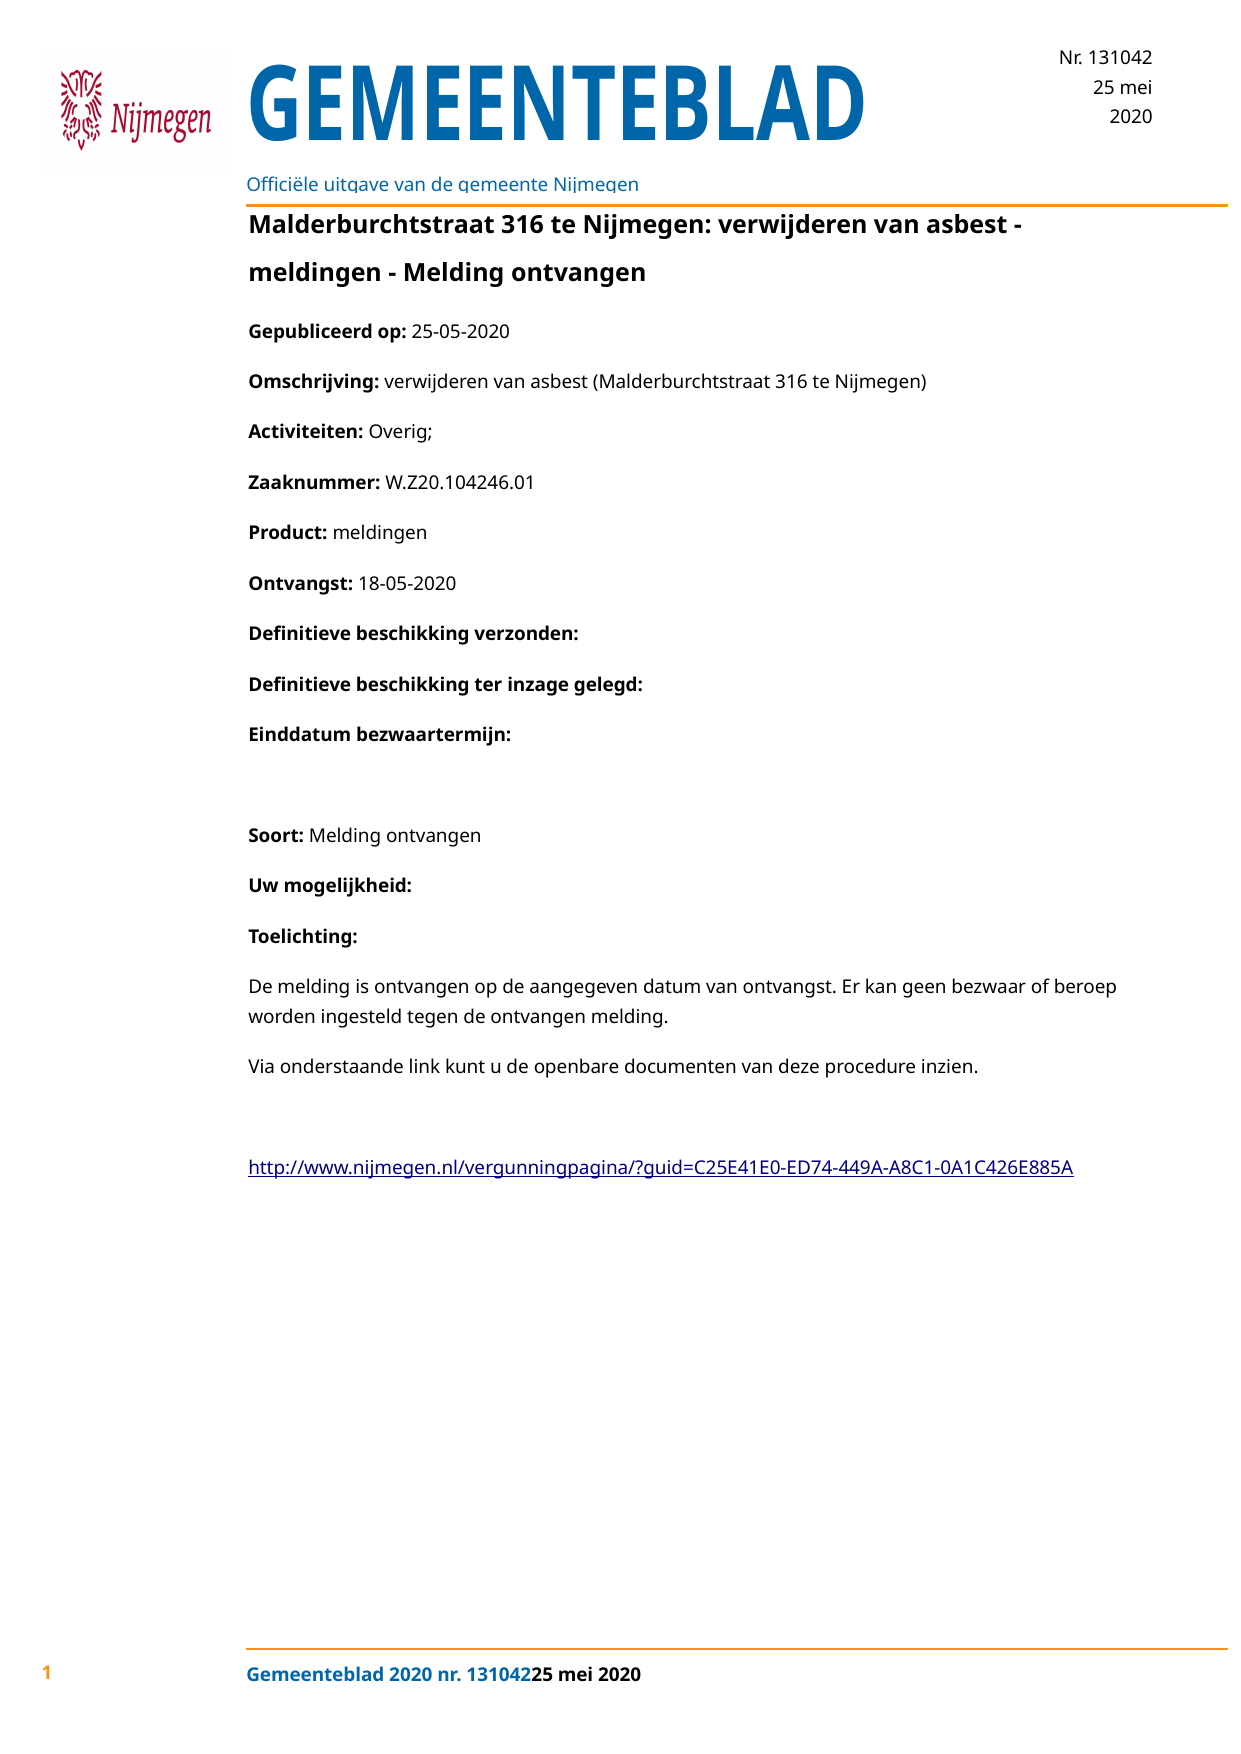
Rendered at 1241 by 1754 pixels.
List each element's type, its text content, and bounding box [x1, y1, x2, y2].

text De melding is ontvangen op de aangegeven datum van ontvangst. Er kan geen bezwaar of beroep worden ingesteld tegen de ontvangen melding. [248, 973, 1152, 1029]
picture [41, 47, 231, 172]
text Malderburchtstraat 316 te Nijmegen: verwijderen van asbest - meldingen - Melding ontvangen [248, 207, 1152, 288]
text Einddatum bezwaartermijn: [248, 721, 1152, 747]
text Soort: Melding ontvangen [248, 822, 1152, 848]
text http://www.nijmegen.nl/vergunningpagina/?guid=C25E41E0-ED74-449A-A8C1-0A1C426E885A [248, 1154, 1152, 1180]
text Definitieve beschikking verzonden: [248, 620, 1152, 646]
text Zaaknummer: W.Z20.104246.01 [248, 469, 1152, 495]
text Toelichting: [248, 923, 1152, 949]
text Uw mogelijkheid: [248, 872, 1152, 898]
text Activiteiten: Overig; [248, 419, 1152, 444]
text Ontvangst: 18-05-2020 [248, 570, 1152, 596]
text Omschrijving: verwijderen van asbest (Malderburchtstraat 316 te Nijmegen) [248, 368, 1152, 394]
text Gepubliceerd op: 25-05-2020 [248, 318, 1152, 344]
text Product: meldingen [248, 519, 1152, 545]
text Via onderstaande link kunt u de openbare documenten van deze procedure inzien. [248, 1053, 1152, 1079]
text Definitieve beschikking ter inzage gelegd: [248, 671, 1152, 697]
